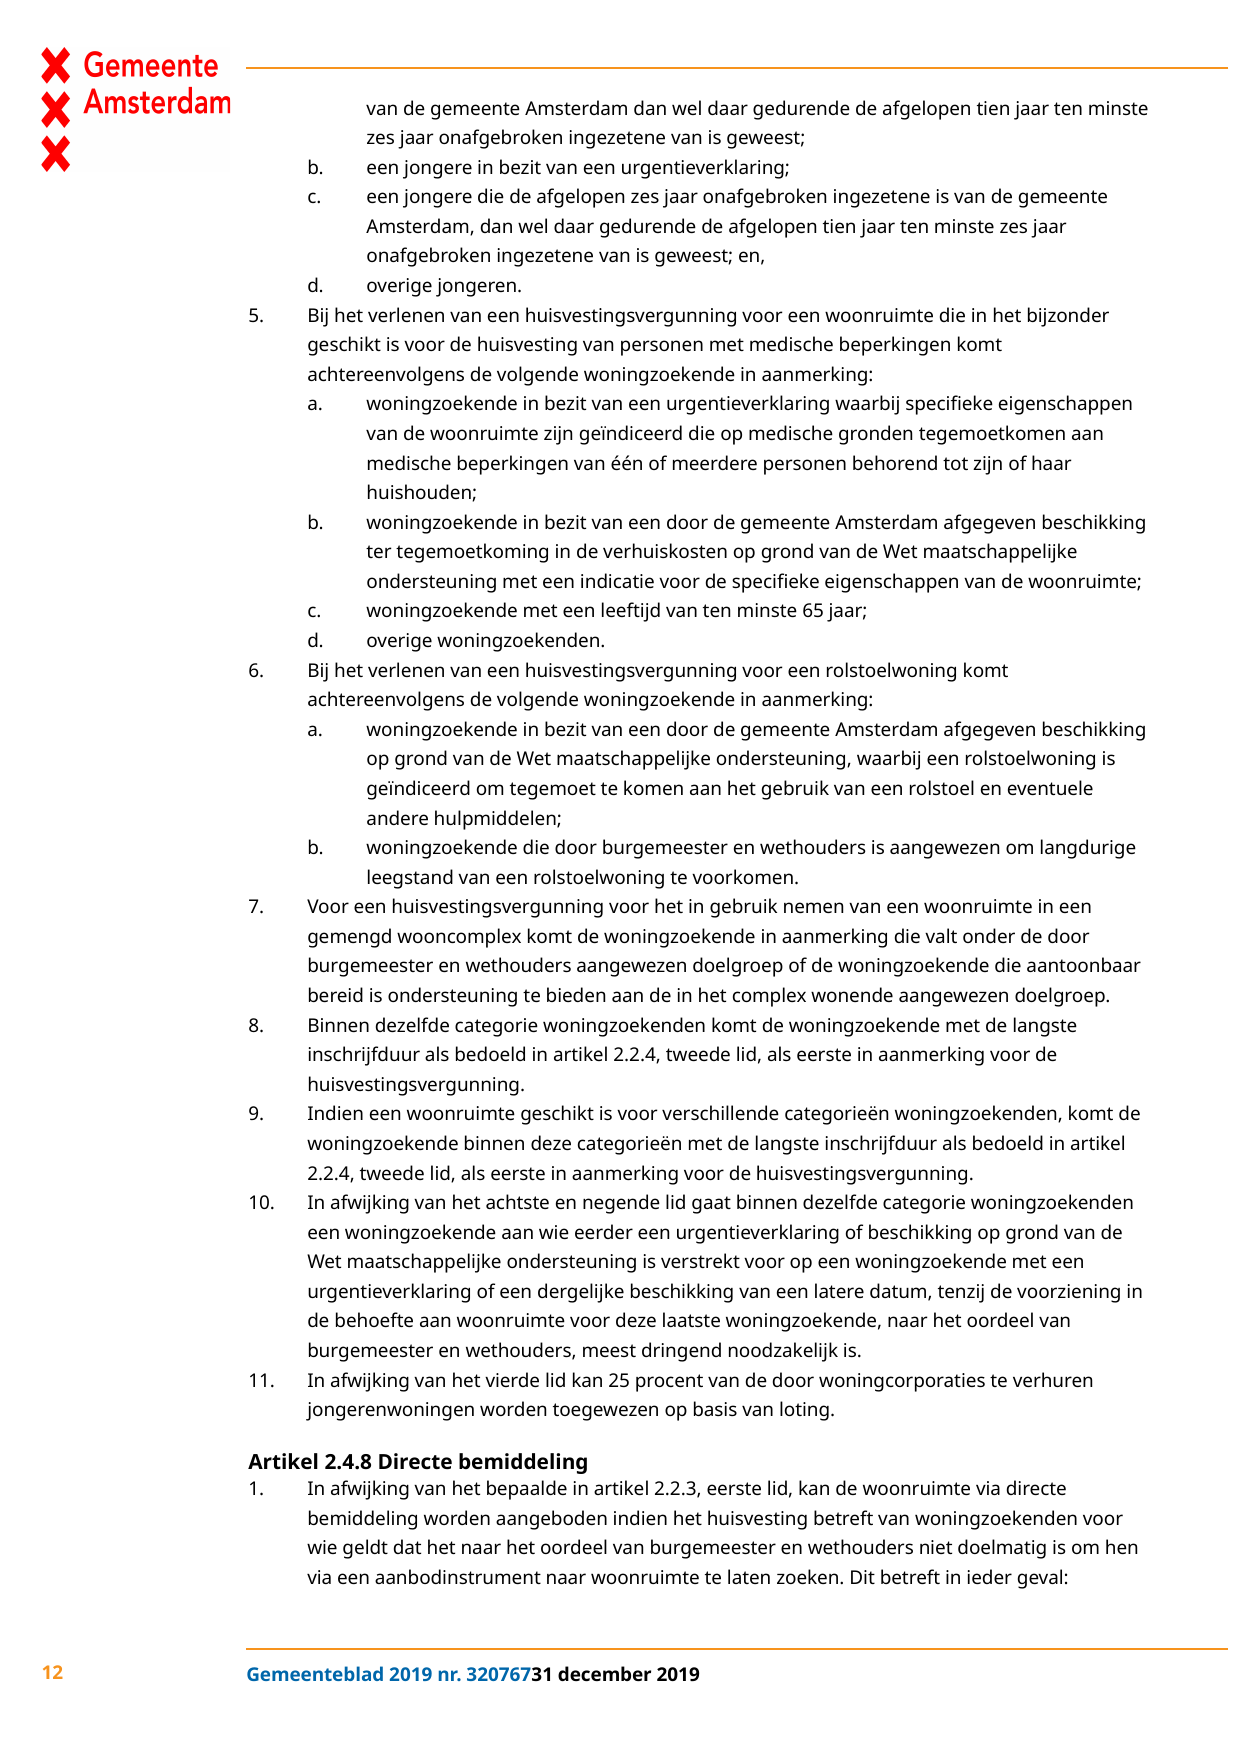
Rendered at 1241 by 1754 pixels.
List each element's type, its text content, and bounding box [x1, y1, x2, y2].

list een jongere in bezit van een urgentieverklaring; [307, 154, 1152, 180]
list Binnen dezelfde categorie woningzoekenden komt de woningzoekende met de langste inschrijfduur als bedoeld in artikel 2.2.4, tweede lid, als eerste in aanmerking voor de huisvestingsvergunning. [248, 1012, 1152, 1097]
list Voor een huisvestingsvergunning voor het in gebruik nemen van een woonruimte in een gemengd wooncomplex komt de woningzoekende in aanmerking die valt onder de door burgemeester en wethouders aangewezen doelgroep of de woningzoekende die aantoonbaar bereid is ondersteuning te bieden aan de in het complex wonende aangewezen doelgroep. [248, 893, 1152, 1008]
list woningzoekende in bezit van een door de gemeente Amsterdam afgegeven beschikking ter tegemoetkoming in de verhuiskosten op grond van de Wet maatschappelijke ondersteuning met een indicatie voor de specifieke eigenschappen van de woonruimte; [307, 509, 1152, 594]
list In afwijking van het vierde lid kan 25 procent van de door woningcorporaties te verhuren jongerenwoningen worden toegewezen op basis van loting. [248, 1367, 1152, 1422]
list Bij het verlenen van een huisvestingsvergunning voor een woonruimte die in het bijzonder geschikt is voor de huisvesting van personen met medische beperkingen komt achtereenvolgens de volgende woningzoekende in aanmerking: [248, 302, 1152, 387]
list Bij het verlenen van een huisvestingsvergunning voor een rolstoelwoning komt achtereenvolgens de volgende woningzoekende in aanmerking: [248, 657, 1152, 712]
list woningzoekende met een leeftijd van ten minste 65 jaar; [307, 598, 1152, 623]
picture [41, 47, 231, 172]
text Artikel 2.4.8 Directe bemiddeling [248, 1447, 1152, 1475]
list Indien een woonruimte geschikt is voor verschillende categorieën woningzoekenden, komt de woningzoekende binnen deze categorieën met de langste inschrijfduur als bedoeld in artikel 2.2.4, tweede lid, als eerste in aanmerking voor de huisvestingsvergunning. [248, 1101, 1152, 1186]
list overige jongeren. [307, 272, 1152, 298]
list In afwijking van het bepaalde in artikel 2.2.3, eerste lid, kan de woonruimte via directe bemiddeling worden aangeboden indien het huisvesting betreft van woningzoekenden voor wie geldt dat het naar het oordeel van burgemeester en wethouders niet doelmatig is om hen via een aanbodinstrument naar woonruimte te laten zoeken. Dit betreft in ieder geval: [248, 1475, 1152, 1590]
list woningzoekende in bezit van een door de gemeente Amsterdam afgegeven beschikking op grond van de Wet maatschappelijke ondersteuning, waarbij een rolstoelwoning is geïndiceerd om tegemoet te komen aan het gebruik van een rolstoel en eventuele andere hulpmiddelen; [307, 716, 1152, 831]
list een jongere die de afgelopen zes jaar onafgebroken ingezetene is van de gemeente Amsterdam, dan wel daar gedurende de afgelopen tien jaar ten minste zes jaar onafgebroken ingezetene van is geweest; en, [307, 183, 1152, 268]
list van de gemeente Amsterdam dan wel daar gedurende de afgelopen tien jaar ten minste zes jaar onafgebroken ingezetene van is geweest; [307, 95, 1152, 150]
list overige woningzoekenden. [307, 627, 1152, 653]
list In afwijking van het achtste en negende lid gaat binnen dezelfde categorie woningzoekenden een woningzoekende aan wie eerder een urgentieverklaring of beschikking op grond van de Wet maatschappelijke ondersteuning is verstrekt voor op een woningzoekende met een urgentieverklaring of een dergelijke beschikking van een latere datum, tenzij de voorziening in de behoefte aan woonruimte voor deze laatste woningzoekende, naar het oordeel van burgemeester en wethouders, meest dringend noodzakelijk is. [248, 1189, 1152, 1363]
list woningzoekende in bezit van een urgentieverklaring waarbij specifieke eigenschappen van de woonruimte zijn geïndiceerd die op medische gronden tegemoetkomen aan medische beperkingen van één of meerdere personen behorend tot zijn of haar huishouden; [307, 391, 1152, 505]
list woningzoekende die door burgemeester en wethouders is aangewezen om langdurige leegstand van een rolstoelwoning te voorkomen. [307, 834, 1152, 890]
